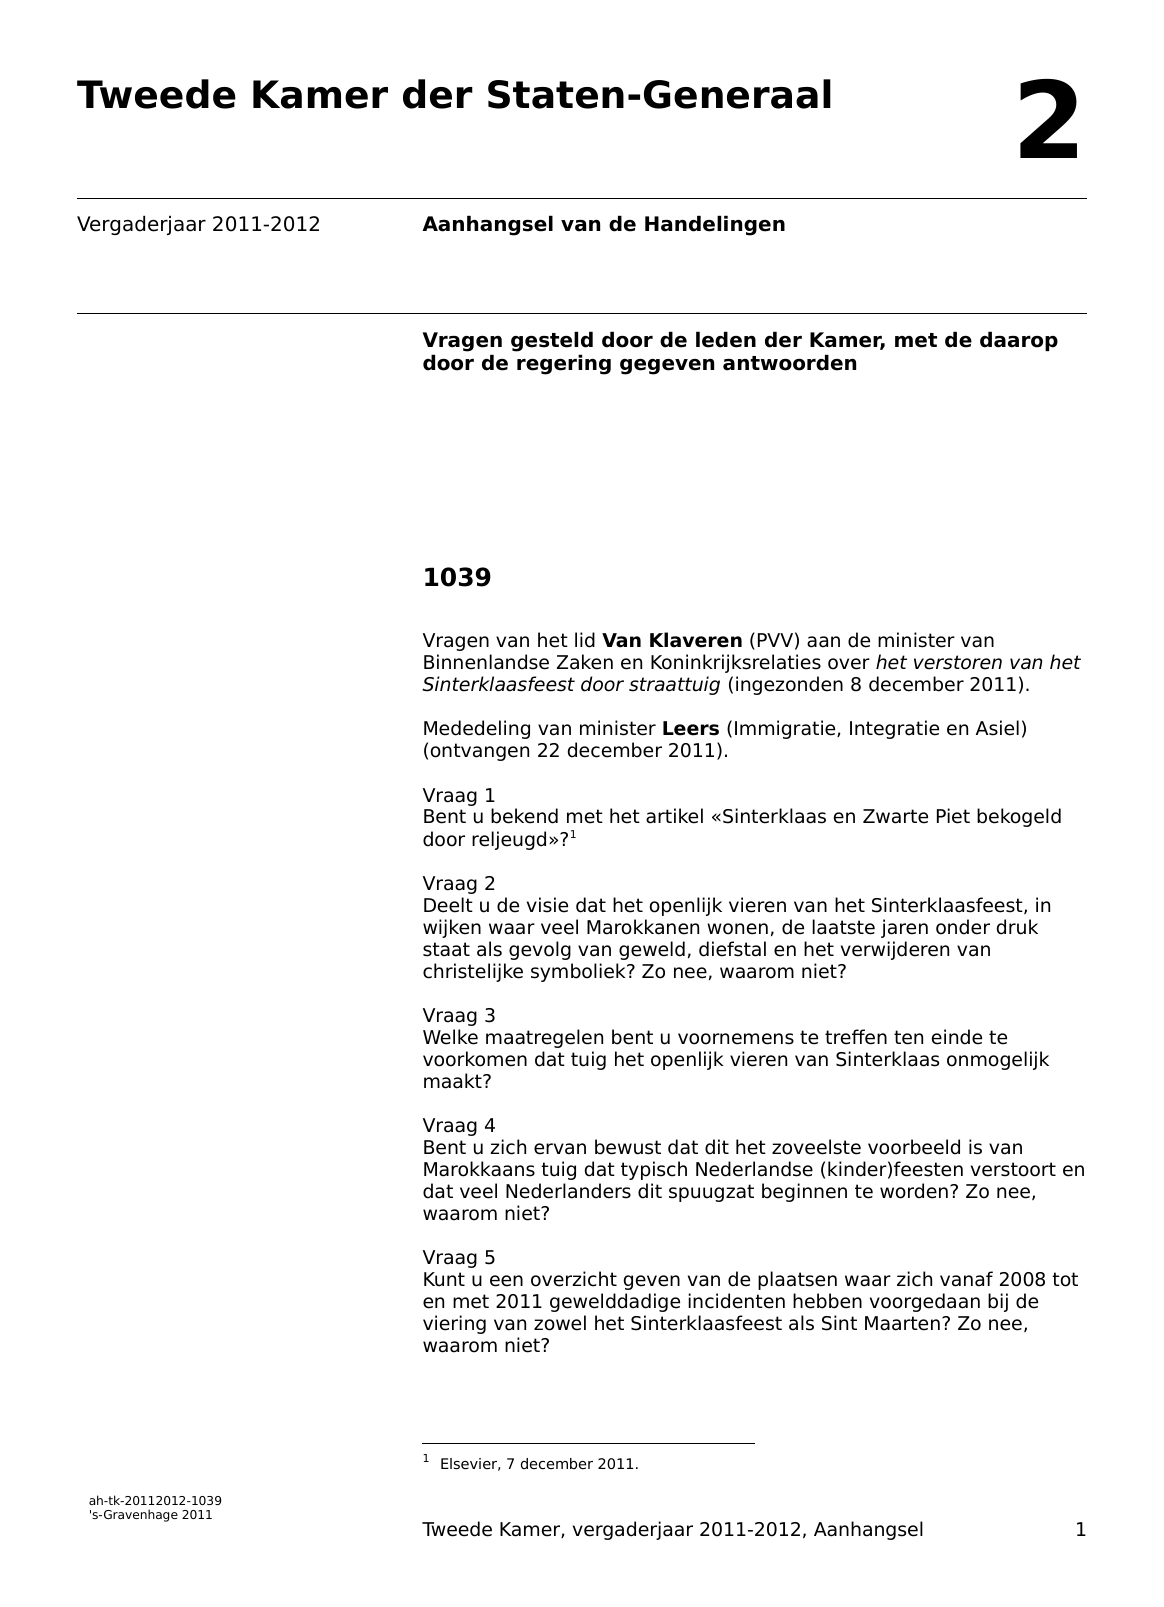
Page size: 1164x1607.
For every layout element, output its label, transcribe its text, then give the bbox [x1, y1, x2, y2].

table_cell Vergaderjaar 2011-2012 [77, 199, 422, 313]
text Vraag 3 [422, 1005, 1087, 1027]
text Mededeling van minister Leers (Immigratie, Integratie en Asiel) (ontvangen 22 december 2011). [422, 718, 1087, 762]
text Vraag 4 [422, 1115, 1087, 1137]
text 1039 [422, 563, 1087, 592]
table_header Tweede Kamer der Staten-Generaal [77, 59, 886, 198]
text Kunt u een overzicht geven van de plaatsen waar zich vanaf 2008 tot en met 2011 gewelddadige incidenten hebben voorgedaan bij de viering van zowel het Sinterklaasfeest als Sint Maarten? Zo nee, waarom niet? [422, 1269, 1087, 1357]
text Vragen van het lid Van Klaveren (PVV) aan de minister van Binnenlandse Zaken en Koninkrijksrelaties over het verstoren van het Sinterklaasfeest door straattuig (ingezonden 8 december 2011). [422, 630, 1087, 696]
table_cell [77, 314, 422, 375]
text Elsevier, 7 december 2011. [422, 1452, 1087, 1474]
text Vraag 5 [422, 1247, 1087, 1269]
text Bent u bekend met het artikel «Sinterklaas en Zwarte Piet bekogeld door reljeugd»? [422, 806, 1087, 850]
text Welke maatregelen bent u voornemens te treffen ten einde te voorkomen dat tuig het openlijk vieren van Sinterklaas onmogelijk maakt? [422, 1027, 1087, 1093]
text 's-Gravenhage 2011 [88, 1508, 323, 1522]
text ah-tk-20112012-1039 [88, 1494, 323, 1508]
table_cell Aanhangsel van de Handelingen [422, 199, 1087, 313]
text Vraag 2 [422, 873, 1087, 894]
text Deelt u de visie dat het openlijk vieren van het Sinterklaasfeest, in wijken waar veel Marokkanen wonen, de laatste jaren onder druk staat als gevolg van geweld, diefstal en het verwijderen van christelijke symboliek? Zo nee, waarom niet? [422, 894, 1087, 982]
table_cell Vragen gesteld door de leden der Kamer, met de daarop door de regering gegeven antwoorden [422, 314, 1087, 375]
text Bent u zich ervan bewust dat dit het zoveelste voorbeeld is van Marokkaans tuig dat typisch Nederlandse (kinder)feesten verstoort en dat veel Nederlanders dit spuugzat beginnen te worden? Zo nee, waarom niet? [422, 1137, 1087, 1225]
text Vraag 1 [422, 784, 1087, 806]
table_header 2 [886, 59, 1087, 198]
